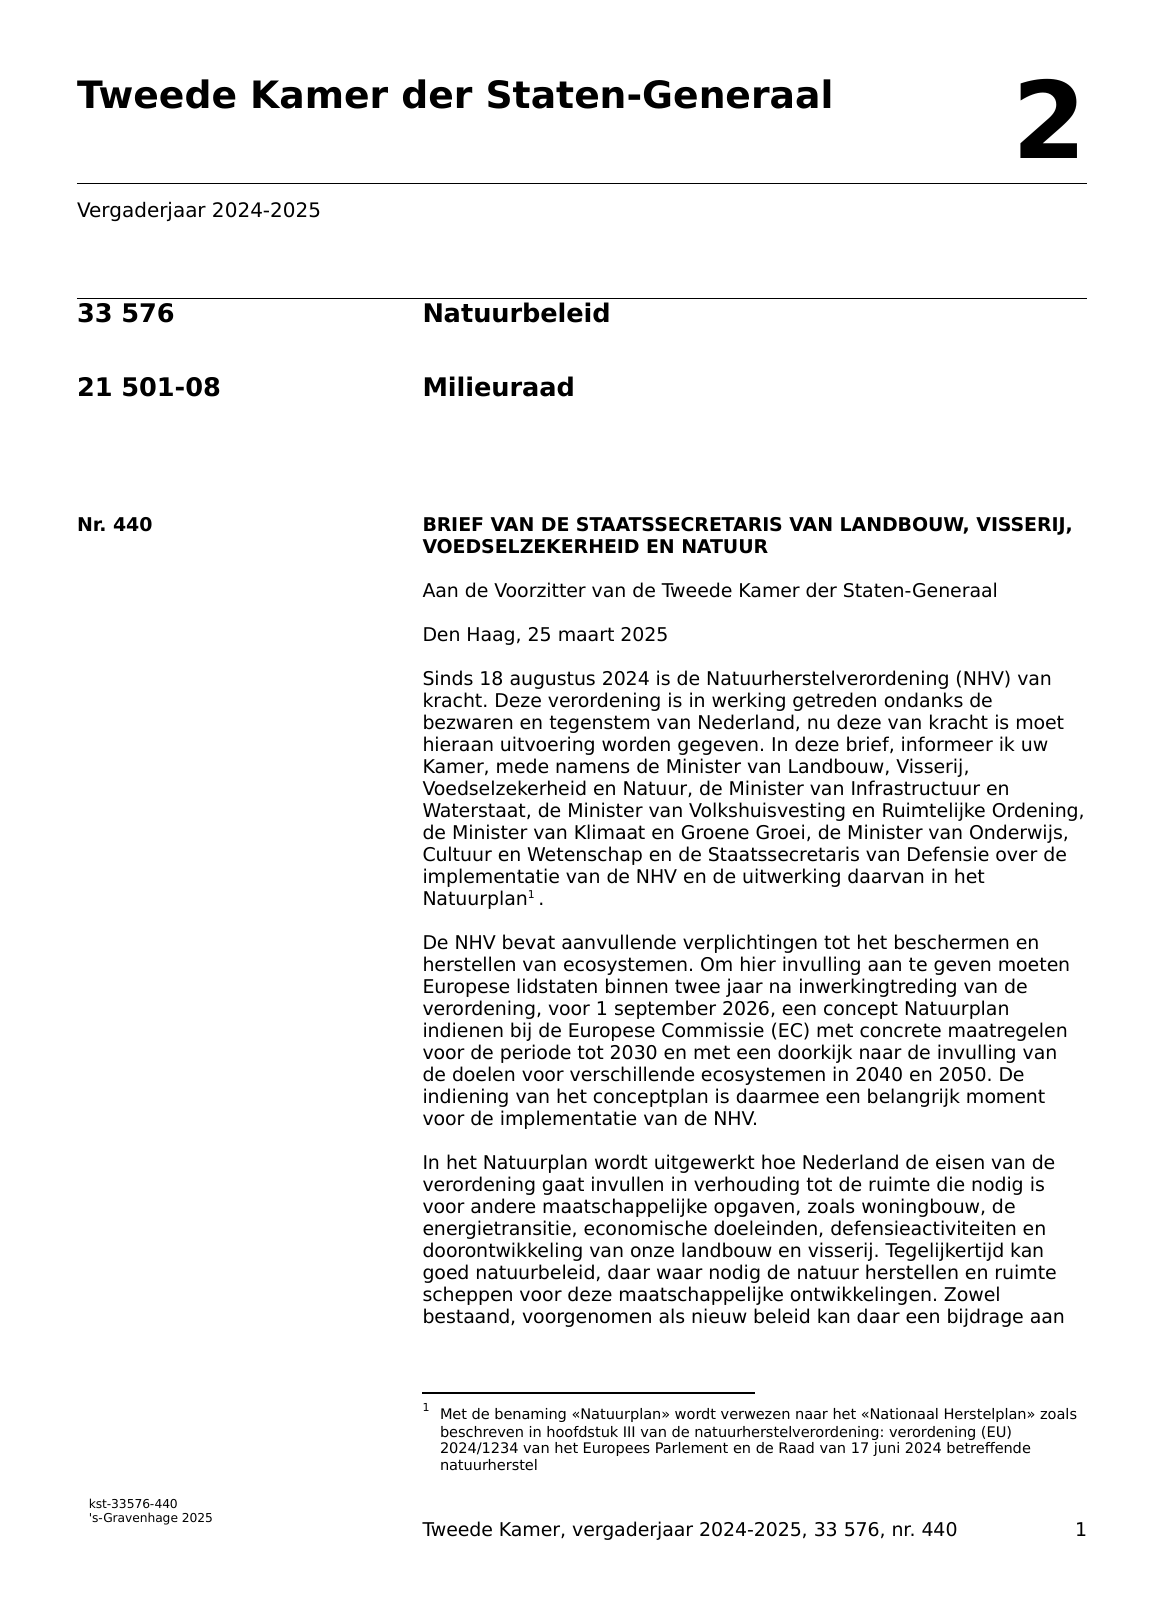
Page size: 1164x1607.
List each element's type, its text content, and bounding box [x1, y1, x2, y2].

text De NHV bevat aanvullende verplichtingen tot het beschermen en herstellen van ecosystemen. Om hier invulling aan te geven moeten Europese lidstaten binnen twee jaar na inwerkingtreding van de verordening, voor 1 september 2026, een concept Natuurplan indienen bij de Europese Commissie (EC) met concrete maatregelen voor de periode tot 2030 en met een doorkijk naar de invulling van de doelen voor verschillende ecosystemen in 2040 en 2050. De indiening van het conceptplan is daarmee een belangrijk moment voor de implementatie van de NHV. [422, 932, 1087, 1130]
text Sinds 18 augustus 2024 is de Natuurherstelverordening (NHV) van kracht. Deze verordening is in werking getreden ondanks de bezwaren en tegenstem van Nederland, nu deze van kracht is moet hieraan uitvoering worden gegeven. In deze brief, informeer ik uw Kamer, mede namens de Minister van Landbouw, Visserij, Voedselzekerheid en Natuur, de Minister van Infrastructuur en Waterstaat, de Minister van Volkshuisvesting en Ruimtelijke Ordening, de Minister van Klimaat en Groene Groei, de Minister van Onderwijs, Cultuur en Wetenschap en de Staatssecretaris van Defensie over de implementatie van de NHV en de uitwerking daarvan in het Natuurplan. [422, 668, 1087, 910]
table_cell Vergaderjaar 2024-2025 [77, 184, 1087, 298]
table_header Tweede Kamer der Staten-Generaal [77, 59, 886, 183]
subtitle Nr. 440 BRIEF VAN DE STAATSSECRETARIS VAN LANDBOUW, VISSERIJ, VOEDSELZEKERHEID EN NATUUR [77, 514, 1087, 558]
table_header 2 [886, 59, 1087, 183]
subtitle 21 501-08 Milieuraad [77, 373, 1087, 403]
text Den Haag, 25 maart 2025 [422, 624, 1087, 646]
text In het Natuurplan wordt uitgewerkt hoe Nederland de eisen van de verordening gaat invullen in verhouding tot de ruimte die nodig is voor andere maatschappelijke opgaven, zoals woningbouw, de energietransitie, economische doeleinden, defensieactiviteiten en doorontwikkeling van onze landbouw en visserij. Tegelijkertijd kan goed natuurbeleid, daar waar nodig de natuur herstellen en ruimte scheppen voor deze maatschappelijke ontwikkelingen. Zowel bestaand, voorgenomen als nieuw beleid kan daar een bijdrage aan [422, 1152, 1087, 1328]
text 's-Gravenhage 2025 [88, 1511, 323, 1525]
text Aan de Voorzitter van de Tweede Kamer der Staten-Generaal [422, 580, 1087, 602]
text Met de benaming «Natuurplan» wordt verwezen naar het «Nationaal Herstelplan» zoals beschreven in hoofdstuk III van de natuurherstelverordening: verordening (EU) 2024/1234 van het Europees Parlement en de Raad van 17 juni 2024 betreffende natuurherstel [422, 1402, 1087, 1474]
text kst-33576-440 [88, 1497, 323, 1511]
subtitle 33 576 Natuurbeleid [77, 299, 1087, 329]
